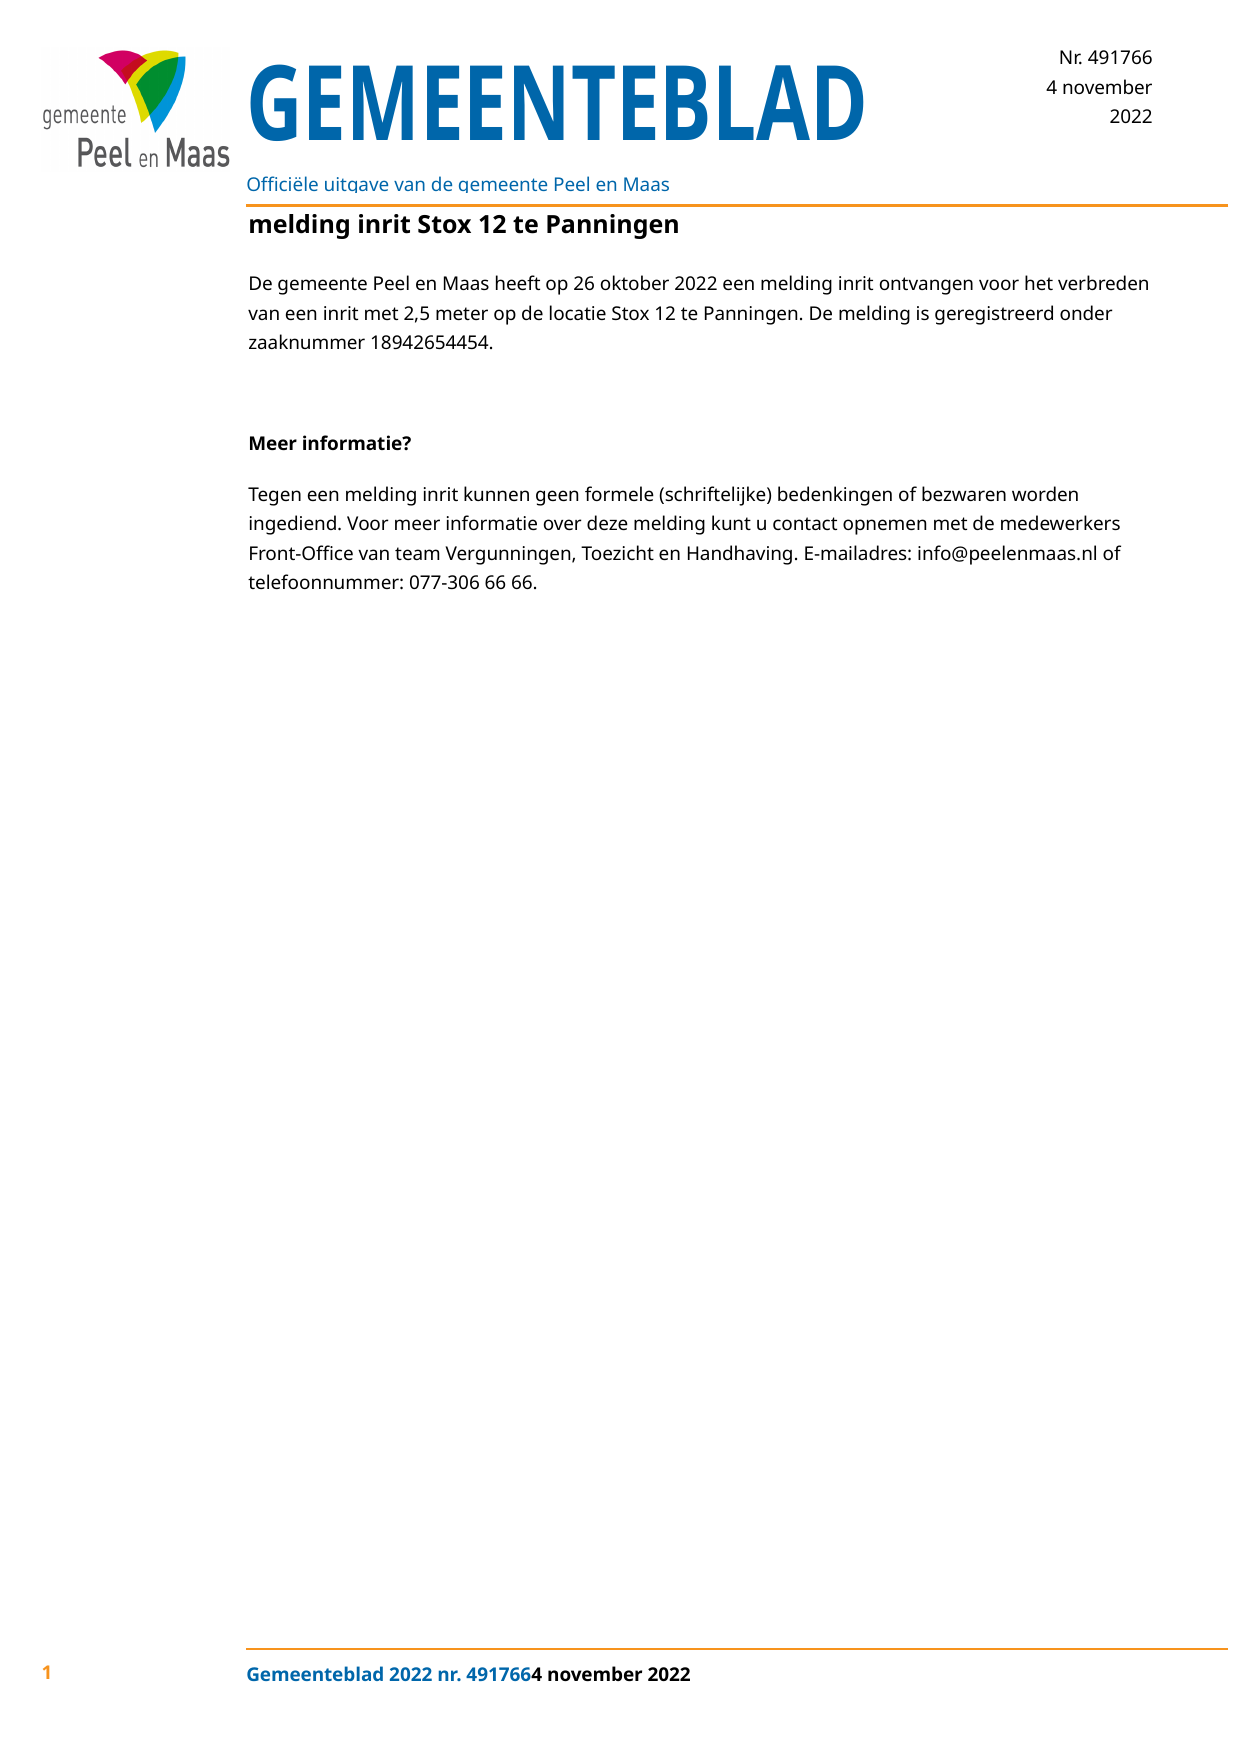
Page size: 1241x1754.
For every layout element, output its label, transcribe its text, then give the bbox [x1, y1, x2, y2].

text Meer informatie? [248, 430, 1152, 456]
text melding inrit Stox 12 te Panningen [248, 207, 1152, 241]
text Tegen een melding inrit kunnen geen formele (schriftelijke) bedenkingen of bezwaren worden ingediend. Voor meer informatie over deze melding kunt u contact opnemen met de medewerkers Front-Office van team Vergunningen, Toezicht en Handhaving. E-mailadres: info@peelenmaas.nl of telefoonnummer: 077-306 66 66. [248, 481, 1152, 595]
picture [41, 47, 231, 172]
text De gemeente Peel en Maas heeft op 26 oktober 2022 een melding inrit ontvangen voor het verbreden van een inrit met 2,5 meter op de locatie Stox 12 te Panningen. De melding is geregistreerd onder zaaknummer 18942654454. [248, 270, 1152, 355]
